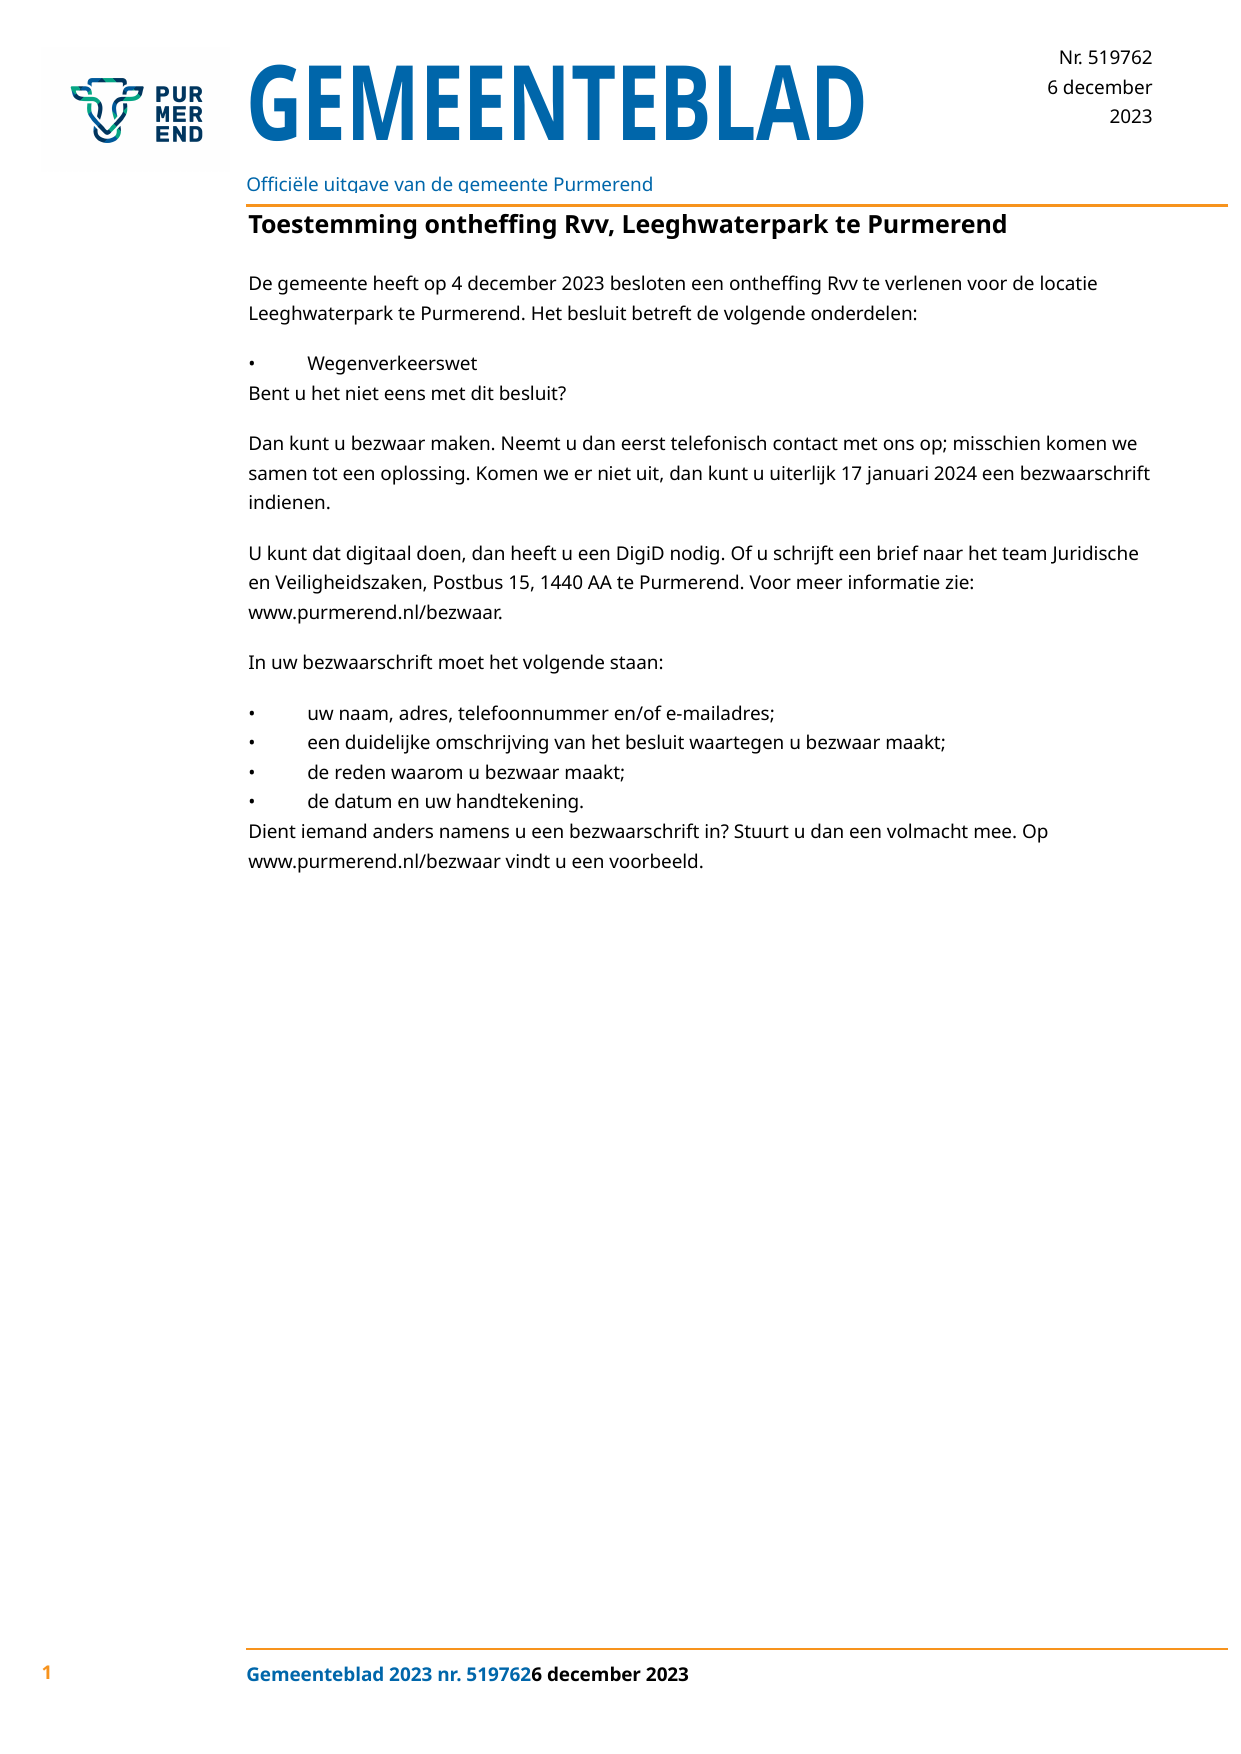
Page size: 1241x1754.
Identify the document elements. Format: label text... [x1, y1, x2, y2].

list Wegenverkeerswet [248, 350, 1152, 376]
picture [41, 47, 231, 172]
list de reden waarom u bezwaar maakt; [248, 759, 1152, 785]
text Dan kunt u bezwaar maken. Neemt u dan eerst telefonisch contact met ons op; misschien komen we samen tot een oplossing. Komen we er niet uit, dan kunt u uiterlijk 17 januari 2024 een bezwaarschrift indienen. [248, 430, 1152, 515]
text U kunt dat digitaal doen, dan heeft u een DigiD nodig. Of u schrijft een brief naar het team Juridische en Veiligheidszaken, Postbus 15, 1440 AA te Purmerend. Voor meer informatie zie: www.purmerend.nl/bezwaar. [248, 540, 1152, 625]
text Dient iemand anders namens u een bezwaarschrift in? Stuurt u dan een volmacht mee. Op www.purmerend.nl/bezwaar vindt u een voorbeeld. [248, 818, 1152, 873]
list een duidelijke omschrijving van het besluit waartegen u bezwaar maakt; [248, 729, 1152, 755]
text Toestemming ontheffing Rvv, Leeghwaterpark te Purmerend [248, 207, 1152, 241]
text In uw bezwaarschrift moet het volgende staan: [248, 649, 1152, 675]
text De gemeente heeft op 4 december 2023 besloten een ontheffing Rvv te verlenen voor de locatie Leeghwaterpark te Purmerend. Het besluit betreft de volgende onderdelen: [248, 270, 1152, 326]
text Bent u het niet eens met dit besluit? [248, 380, 1152, 406]
list uw naam, adres, telefoonnummer en/of e-mailadres; [248, 700, 1152, 726]
list de datum en uw handtekening. [248, 789, 1152, 814]
